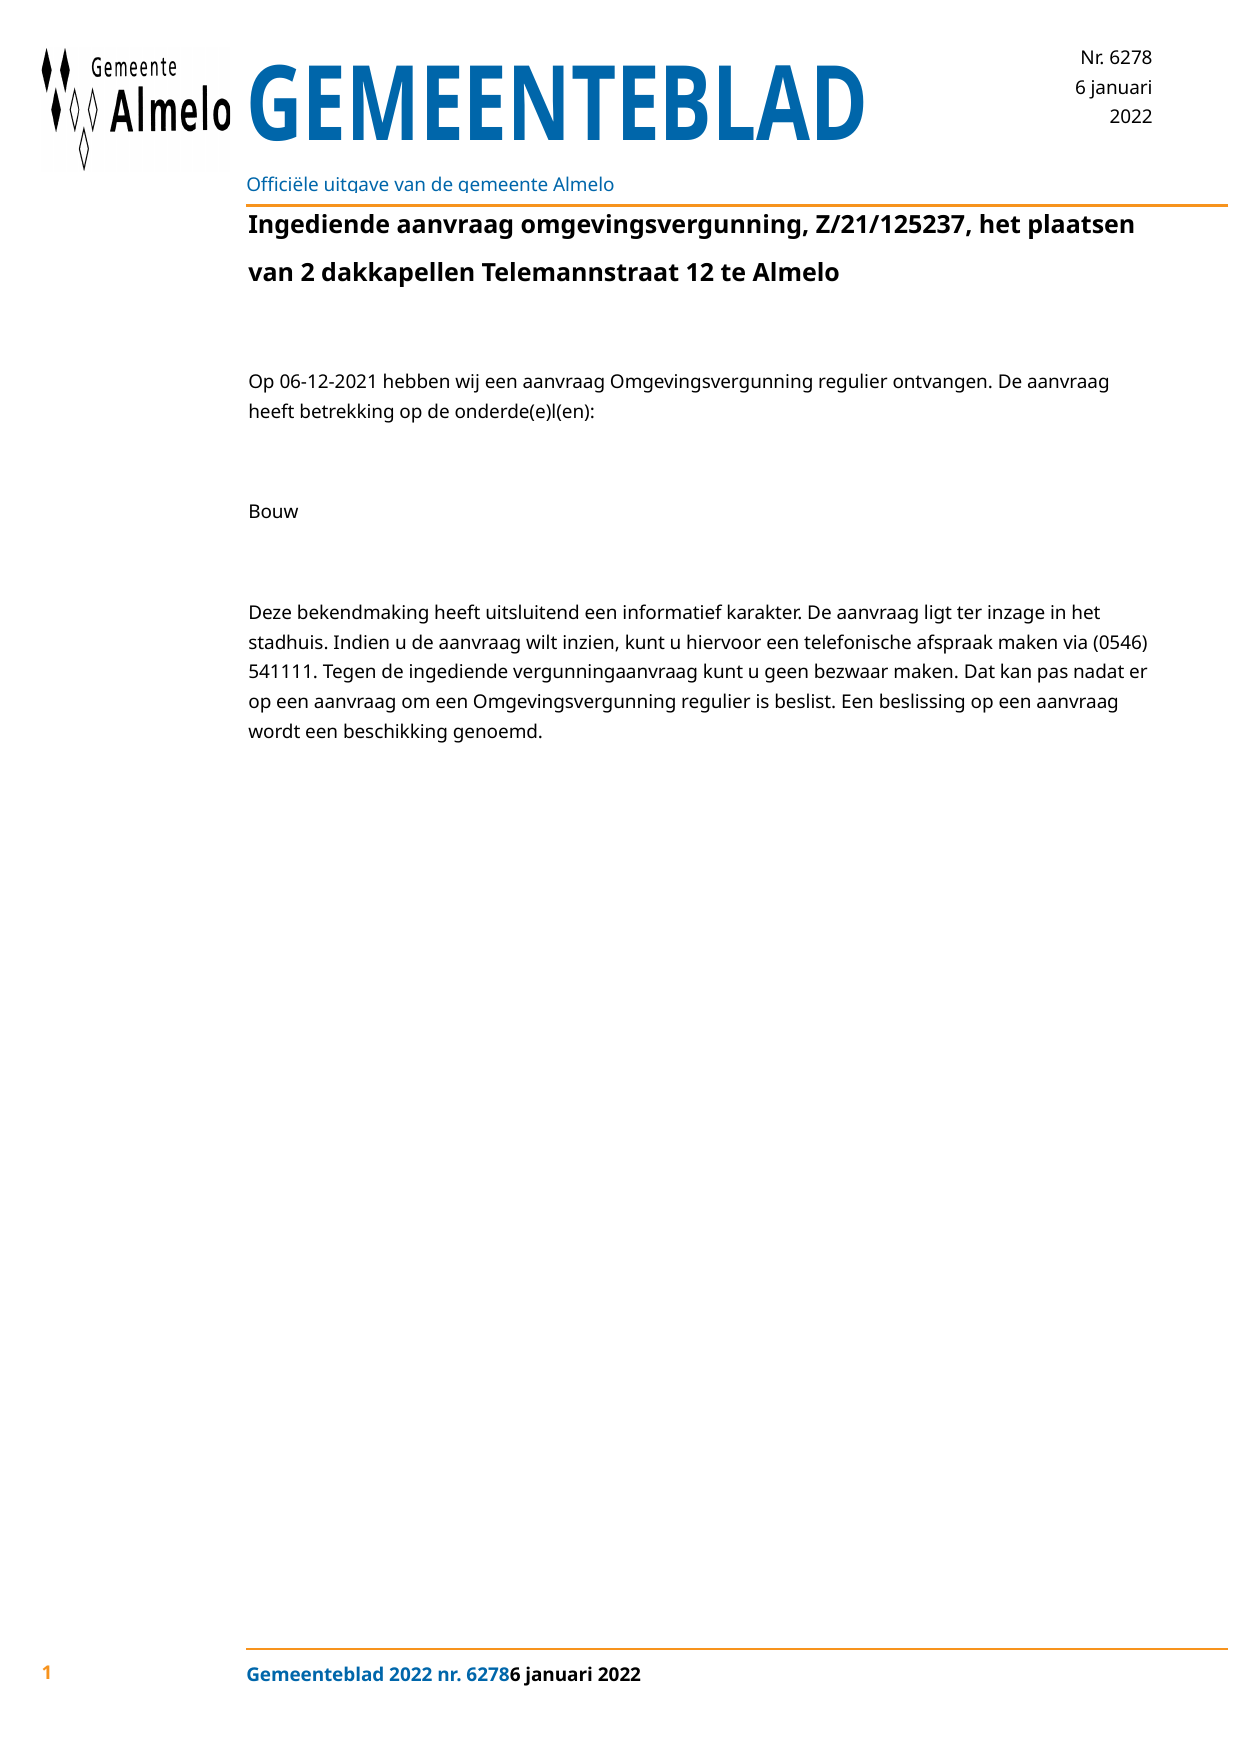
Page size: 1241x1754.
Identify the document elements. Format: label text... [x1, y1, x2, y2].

text Bouw [248, 499, 1152, 524]
text Ingediende aanvraag omgevingsvergunning, Z/21/125237, het plaatsen van 2 dakkapellen Telemannstraat 12 te Almelo [248, 207, 1152, 288]
text Op 06-12-2021 hebben wij een aanvraag Omgevingsvergunning regulier ontvangen. De aanvraag heeft betrekking op de onderde(e)l(en): [248, 368, 1152, 424]
text Deze bekendmaking heeft uitsluitend een informatief karakter. De aanvraag ligt ter inzage in het stadhuis. Indien u de aanvraag wilt inzien, kunt u hiervoor een telefonische afspraak maken via (0546) 541111. Tegen de ingediende vergunningaanvraag kunt u geen bezwaar maken. Dat kan pas nadat er op een aanvraag om een Omgevingsvergunning regulier is beslist. Een beslissing op een aanvraag wordt een beschikking genoemd. [248, 599, 1152, 744]
picture [41, 47, 231, 172]
